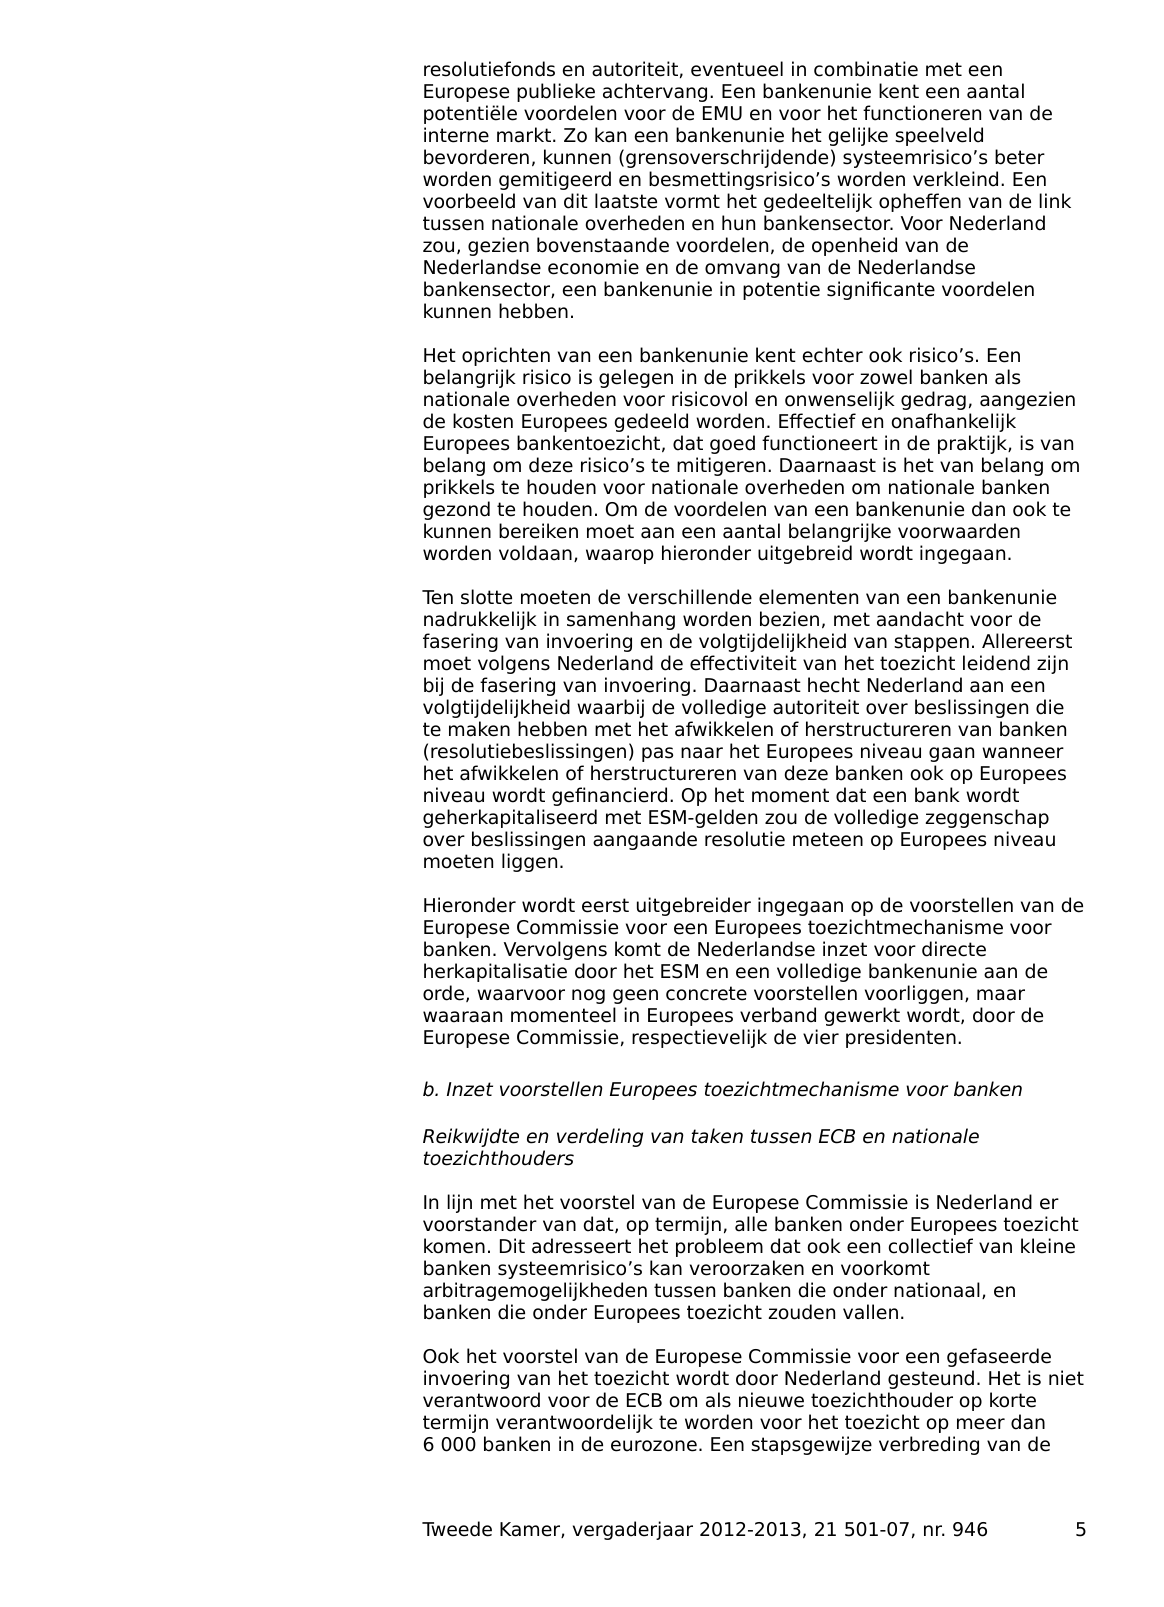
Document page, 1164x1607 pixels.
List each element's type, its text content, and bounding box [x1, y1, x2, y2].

text Ten slotte moeten de verschillende elementen van een bankenunie nadrukkelijk in samenhang worden bezien, met aandacht voor de fasering van invoering en de volgtijdelijkheid van stappen. Allereerst moet volgens Nederland de effectiviteit van het toezicht leidend zijn bij de fasering van invoering. Daarnaast hecht Nederland aan een volgtijdelijkheid waarbij de volledige autoriteit over beslissingen die te maken hebben met het afwikkelen of herstructureren van banken (resolutiebeslissingen) pas naar het Europees niveau gaan wanneer het afwikkelen of herstructureren van deze banken ook op Europees niveau wordt gefinancierd. Op het moment dat een bank wordt geherkapitaliseerd met ESM-gelden zou de volledige zeggenschap over beslissingen aangaande resolutie meteen op Europees niveau moeten liggen. [422, 587, 1087, 873]
text In lijn met het voorstel van de Europese Commissie is Nederland er voorstander van dat, op termijn, alle banken onder Europees toezicht komen. Dit adresseert het probleem dat ook een collectief van kleine banken systeemrisico’s kan veroorzaken en voorkomt arbitragemogelijkheden tussen banken die onder nationaal, en banken die onder Europees toezicht zouden vallen. [422, 1192, 1087, 1324]
subtitle b. Inzet voorstellen Europees toezichtmechanisme voor banken [422, 1079, 1087, 1101]
subtitle Reikwijdte en verdeling van taken tussen ECB en nationale toezichthouders [422, 1126, 1087, 1170]
text Het oprichten van een bankenunie kent echter ook risico’s. Een belangrijk risico is gelegen in de prikkels voor zowel banken als nationale overheden voor risicovol en onwenselijk gedrag, aangezien de kosten Europees gedeeld worden. Effectief en onafhankelijk Europees bankentoezicht, dat goed functioneert in de praktijk, is van belang om deze risico’s te mitigeren. Daarnaast is het van belang om prikkels te houden voor nationale overheden om nationale banken gezond te houden. Om de voordelen van een bankenunie dan ook te kunnen bereiken moet aan een aantal belangrijke voorwaarden worden voldaan, waarop hieronder uitgebreid wordt ingegaan. [422, 345, 1087, 565]
text Hieronder wordt eerst uitgebreider ingegaan op de voorstellen van de Europese Commissie voor een Europees toezichtmechanisme voor banken. Vervolgens komt de Nederlandse inzet voor directe herkapitalisatie door het ESM en een volledige bankenunie aan de orde, waarvoor nog geen concrete voorstellen voorliggen, maar waaraan momenteel in Europees verband gewerkt wordt, door de Europese Commissie, respectievelijk de vier presidenten. [422, 895, 1087, 1049]
text Ook het voorstel van de Europese Commissie voor een gefaseerde invoering van het toezicht wordt door Nederland gesteund. Het is niet verantwoord voor de ECB om als nieuwe toezichthouder op korte termijn verantwoordelijk te worden voor het toezicht op meer dan 6 000 banken in de eurozone. Een stapsgewijze verbreding van de [422, 1346, 1087, 1456]
text resolutiefonds en autoriteit, eventueel in combinatie met een Europese publieke achtervang. Een bankenunie kent een aantal potentiële voordelen voor de EMU en voor het functioneren van de interne markt. Zo kan een bankenunie het gelijke speelveld bevorderen, kunnen (grensoverschrijdende) systeemrisico’s beter worden gemitigeerd en besmettingsrisico’s worden verkleind. Een voorbeeld van dit laatste vormt het gedeeltelijk opheffen van de link tussen nationale overheden en hun bankensector. Voor Nederland zou, gezien bovenstaande voordelen, de openheid van de Nederlandse economie en de omvang van de Nederlandse bankensector, een bankenunie in potentie significante voordelen kunnen hebben. [422, 59, 1087, 323]
